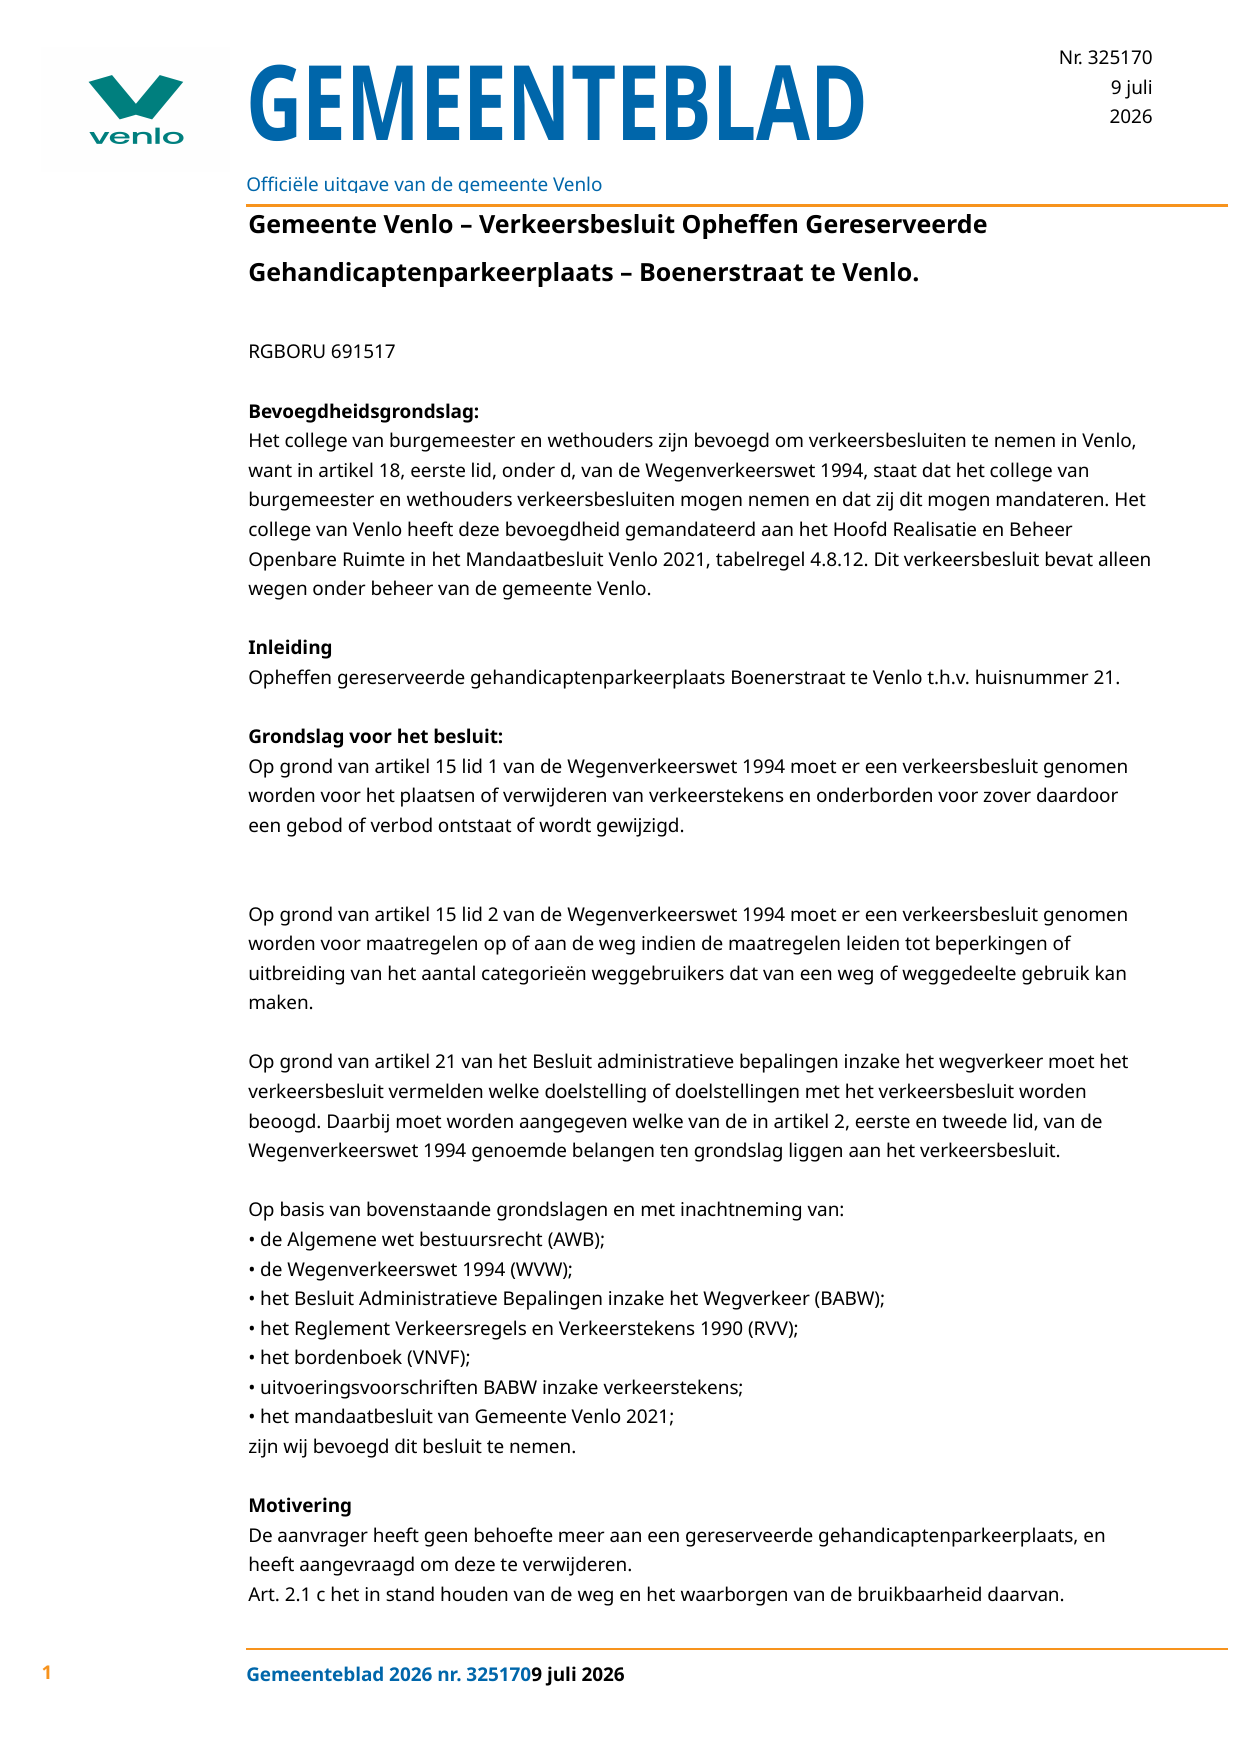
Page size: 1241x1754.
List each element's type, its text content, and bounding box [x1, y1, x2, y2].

text Art. 2.1 c het in stand houden van de weg en het waarborgen van de bruikbaarheid daarvan. [248, 1581, 1152, 1607]
text Bevoegdheidsgrondslag: [248, 398, 1152, 423]
text • het Besluit Administratieve Bepalingen inzake het Wegverkeer (BABW); [248, 1285, 1152, 1311]
text • het bordenboek (VNVF); [248, 1344, 1152, 1370]
text Opheffen gereserveerde gehandicaptenparkeerplaats Boenerstraat te Venlo t.h.v. huisnummer 21. [248, 664, 1152, 690]
text Motivering [248, 1492, 1152, 1518]
text • uitvoeringsvoorschriften BABW inzake verkeerstekens; [248, 1374, 1152, 1400]
text • het mandaatbesluit van Gemeente Venlo 2021; [248, 1404, 1152, 1429]
text • de Algemene wet bestuursrecht (AWB); [248, 1226, 1152, 1252]
text De aanvrager heeft geen behoefte meer aan een gereserveerde gehandicaptenparkeerplaats, en heeft aangevraagd om deze te verwijderen. [248, 1522, 1152, 1577]
text Het college van burgemeester en wethouders zijn bevoegd om verkeersbesluiten te nemen in Venlo, want in artikel 18, eerste lid, onder d, van de Wegenverkeerswet 1994, staat dat het college van burgemeester en wethouders verkeersbesluiten mogen nemen en dat zij dit mogen mandateren. Het college van Venlo heeft deze bevoegdheid gemandateerd aan het Hoofd Realisatie en Beheer Openbare Ruimte in het Mandaatbesluit Venlo 2021, tabelregel 4.8.12. Dit verkeersbesluit bevat alleen wegen onder beheer van de gemeente Venlo. [248, 427, 1152, 601]
text Grondslag voor het besluit: [248, 723, 1152, 749]
text RGBORU 691517 [248, 339, 1152, 364]
text Gemeente Venlo – Verkeersbesluit Opheffen Gereserveerde Gehandicaptenparkeerplaats – Boenerstraat te Venlo. [248, 207, 1152, 288]
text Op basis van bovenstaande grondslagen en met inachtneming van: [248, 1197, 1152, 1222]
text • het Reglement Verkeersregels en Verkeerstekens 1990 (RVV); [248, 1315, 1152, 1341]
text Op grond van artikel 15 lid 2 van de Wegenverkeerswet 1994 moet er een verkeersbesluit genomen worden voor maatregelen op of aan de weg indien de maatregelen leiden tot beperkingen of uitbreiding van het aantal categorieën weggebruikers dat van een weg of weggedeelte gebruik kan maken. [248, 901, 1152, 1015]
text Op grond van artikel 21 van het Besluit administratieve bepalingen inzake het wegverkeer moet het verkeersbesluit vermelden welke doelstelling of doelstellingen met het verkeersbesluit worden beoogd. Daarbij moet worden aangegeven welke van de in artikel 2, eerste en tweede lid, van de Wegenverkeerswet 1994 genoemde belangen ten grondslag liggen aan het verkeersbesluit. [248, 1049, 1152, 1163]
text • de Wegenverkeerswet 1994 (WVW); [248, 1256, 1152, 1281]
text zijn wij bevoegd dit besluit te nemen. [248, 1433, 1152, 1459]
text Op grond van artikel 15 lid 1 van de Wegenverkeerswet 1994 moet er een verkeersbesluit genomen worden voor het plaatsen of verwijderen van verkeerstekens en onderborden voor zover daardoor een gebod of verbod ontstaat of wordt gewijzigd. [248, 753, 1152, 838]
picture [41, 47, 231, 172]
text Inleiding [248, 634, 1152, 660]
